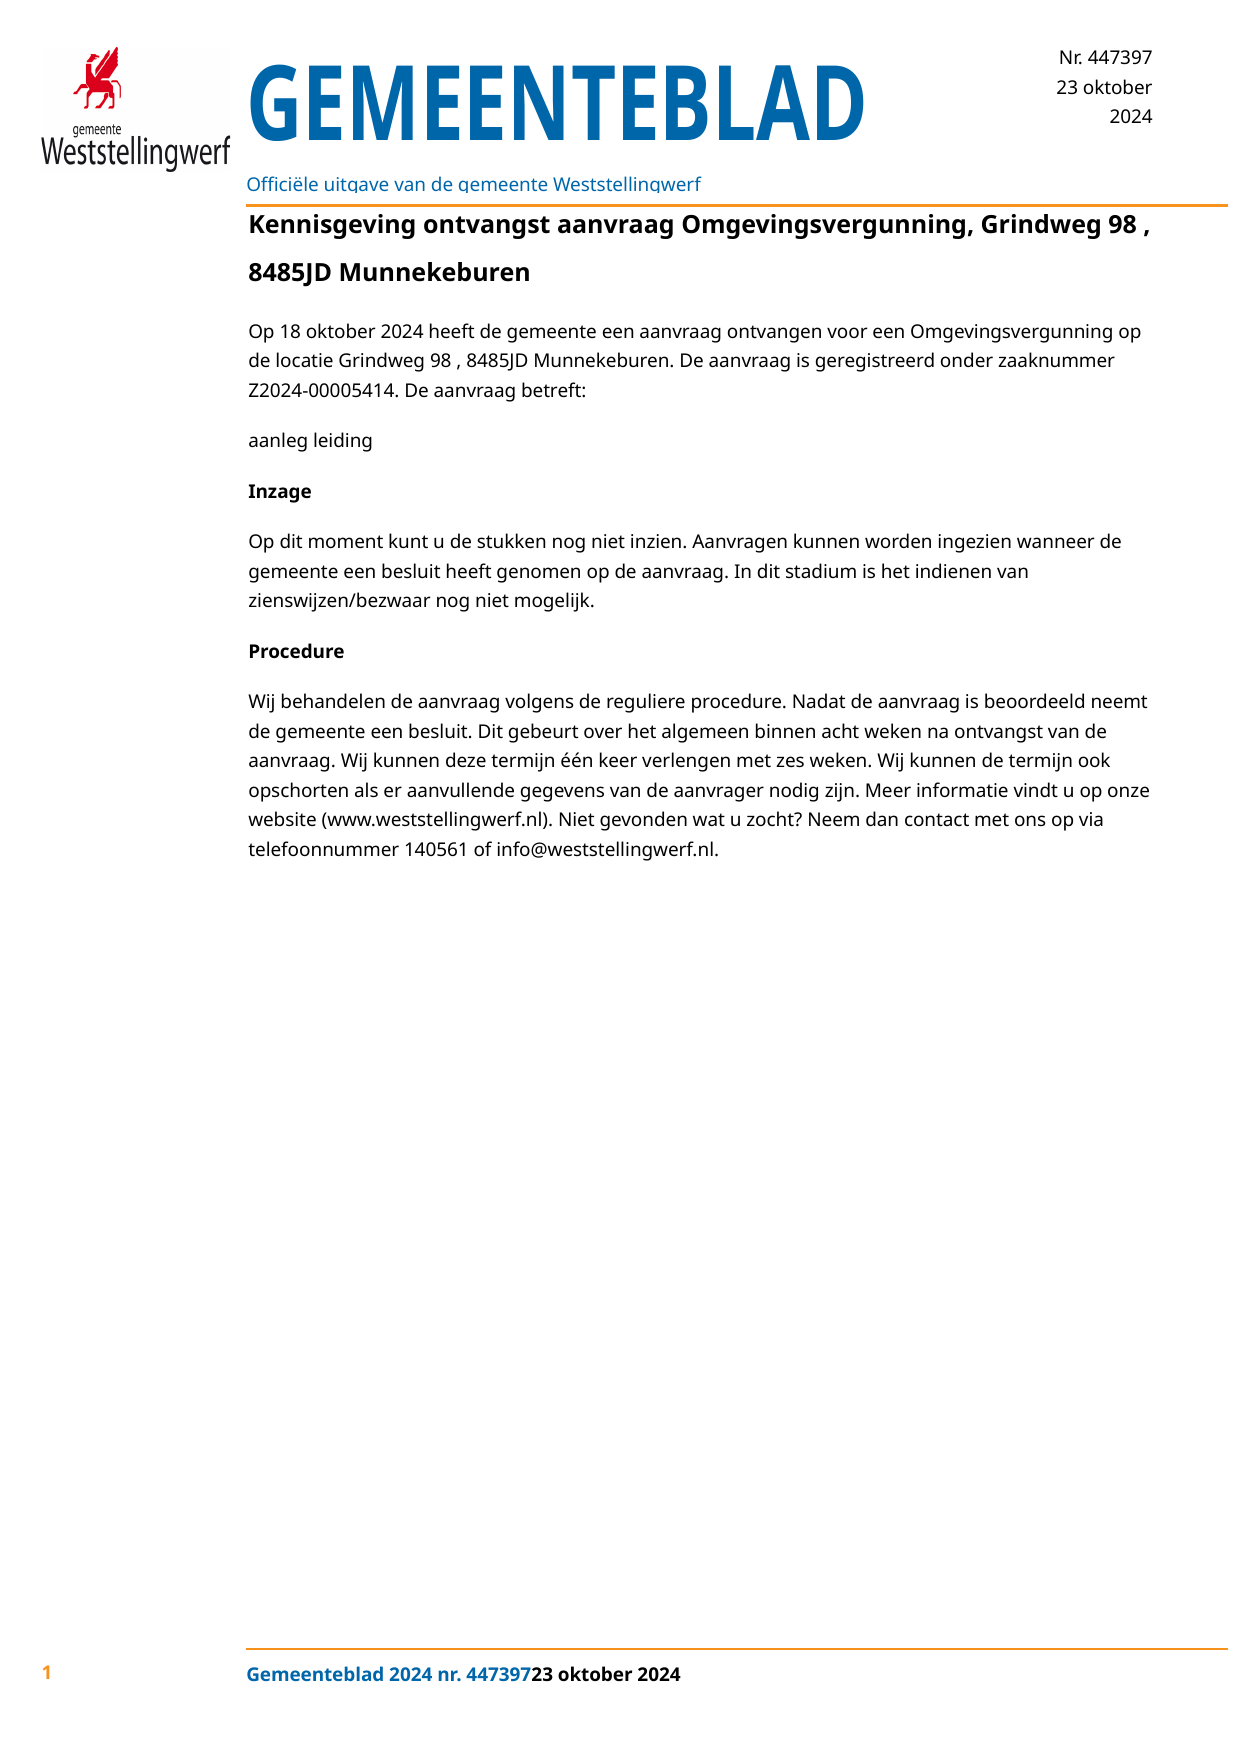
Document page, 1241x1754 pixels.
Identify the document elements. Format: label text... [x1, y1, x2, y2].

text Inzage [248, 478, 1152, 504]
text Wij behandelen de aanvraag volgens de reguliere procedure. Nadat de aanvraag is beoordeeld neemt de gemeente een besluit. Dit gebeurt over het algemeen binnen acht weken na ontvangst van de aanvraag. Wij kunnen deze termijn één keer verlengen met zes weken. Wij kunnen de termijn ook opschorten als er aanvullende gegevens van de aanvrager nodig zijn. Meer informatie vindt u op onze website (www.weststellingwerf.nl). Niet gevonden wat u zocht? Neem dan contact met ons op via telefoonnummer 140561 of info@weststellingwerf.nl. [248, 688, 1152, 862]
text aanleg leiding [248, 427, 1152, 453]
picture [41, 47, 231, 172]
text Procedure [248, 638, 1152, 664]
text Kennisgeving ontvangst aanvraag Omgevingsvergunning, Grindweg 98 , 8485JD Munnekeburen [248, 207, 1152, 288]
text Op 18 oktober 2024 heeft de gemeente een aanvraag ontvangen voor een Omgevingsvergunning op de locatie Grindweg 98 , 8485JD Munnekeburen. De aanvraag is geregistreerd onder zaaknummer Z2024-00005414. De aanvraag betreft: [248, 318, 1152, 403]
text Op dit moment kunt u de stukken nog niet inzien. Aanvragen kunnen worden ingezien wanneer de gemeente een besluit heeft genomen op de aanvraag. In dit stadium is het indienen van zienswijzen/bezwaar nog niet mogelijk. [248, 528, 1152, 613]
